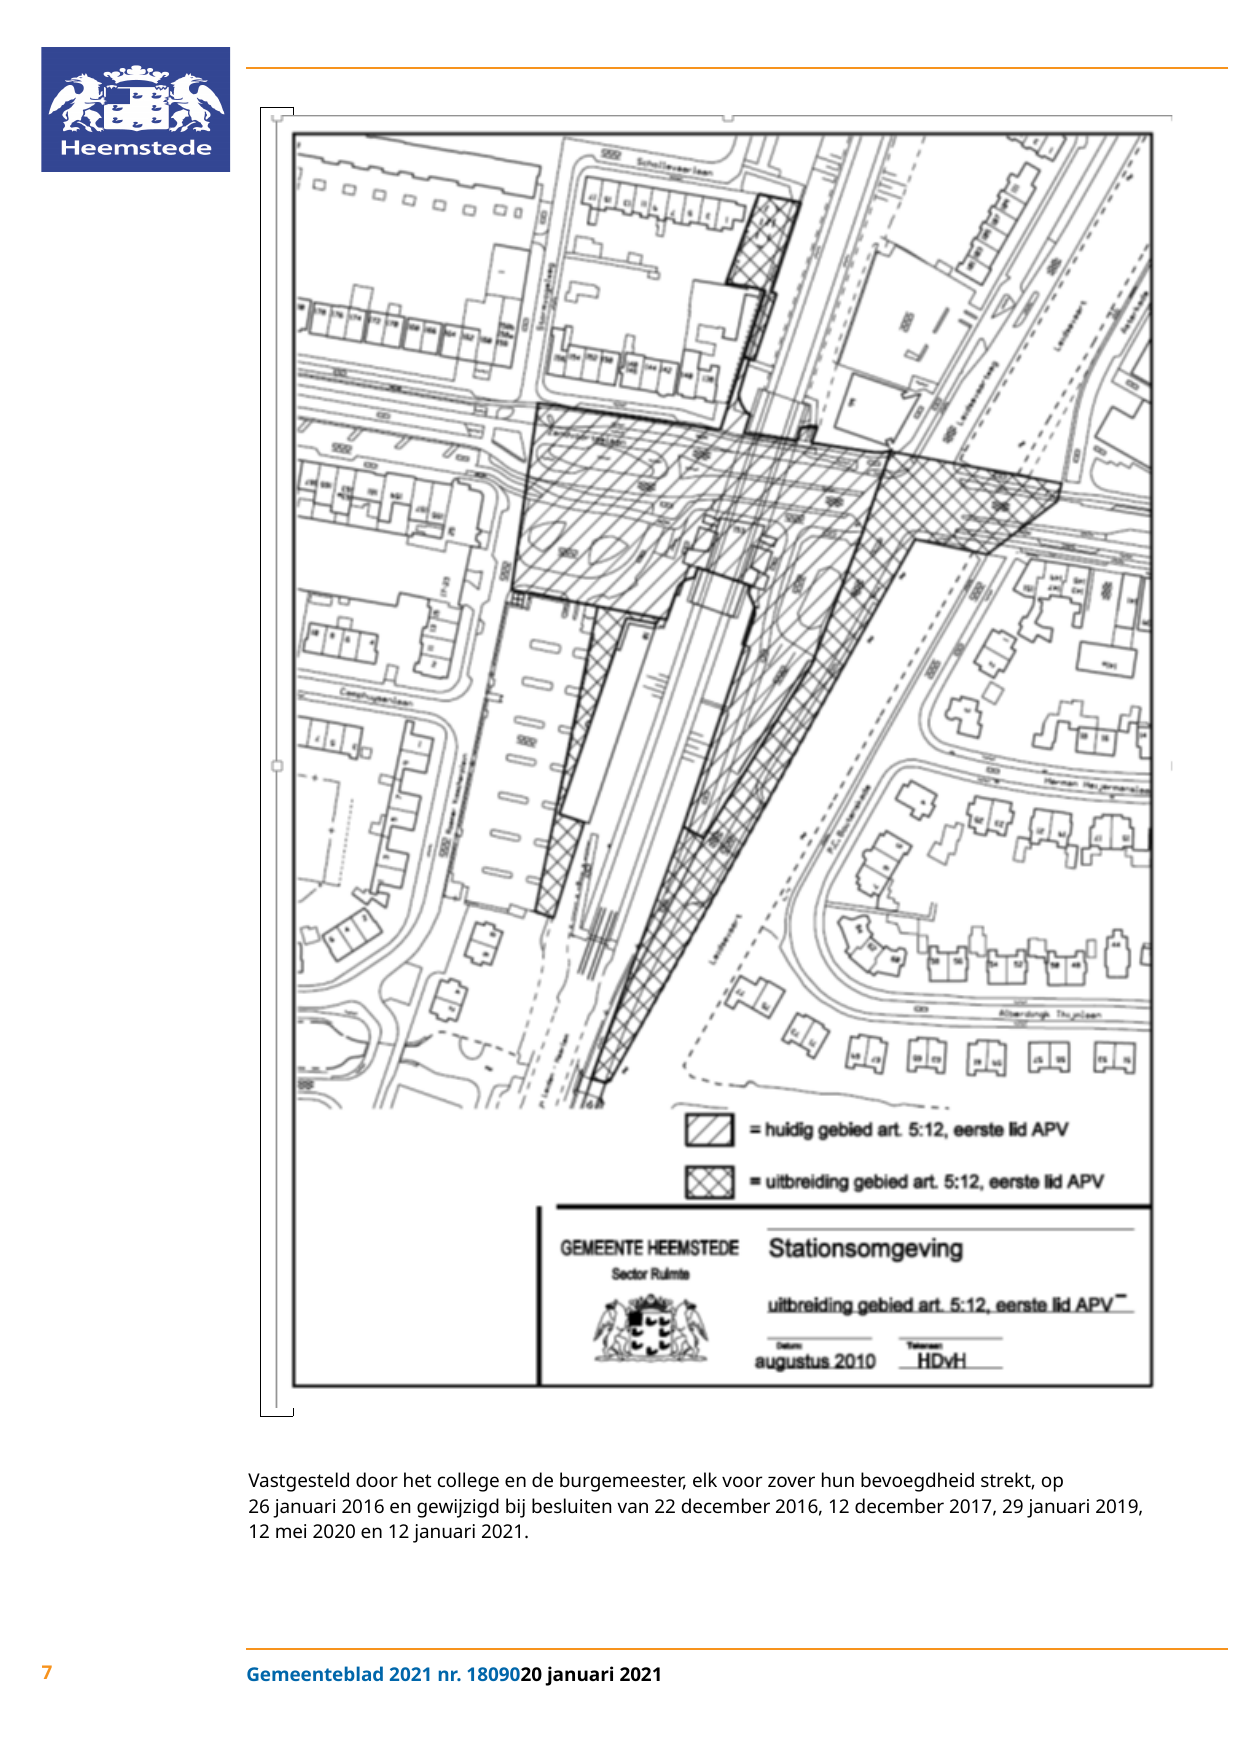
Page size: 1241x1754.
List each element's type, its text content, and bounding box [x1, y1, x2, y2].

text 26 januari 2016 en gewijzigd bij besluiten van 22 december 2016, 12 december 2017, 29 januari 2019, 12 mei 2020 en 12 januari 2021. [248, 1493, 1152, 1544]
text Vastgesteld door het college en de burgemeester, elk voor zover hun bevoegdheid strekt, op [248, 1467, 1152, 1493]
picture [268, 115, 1173, 1408]
picture [41, 47, 231, 172]
